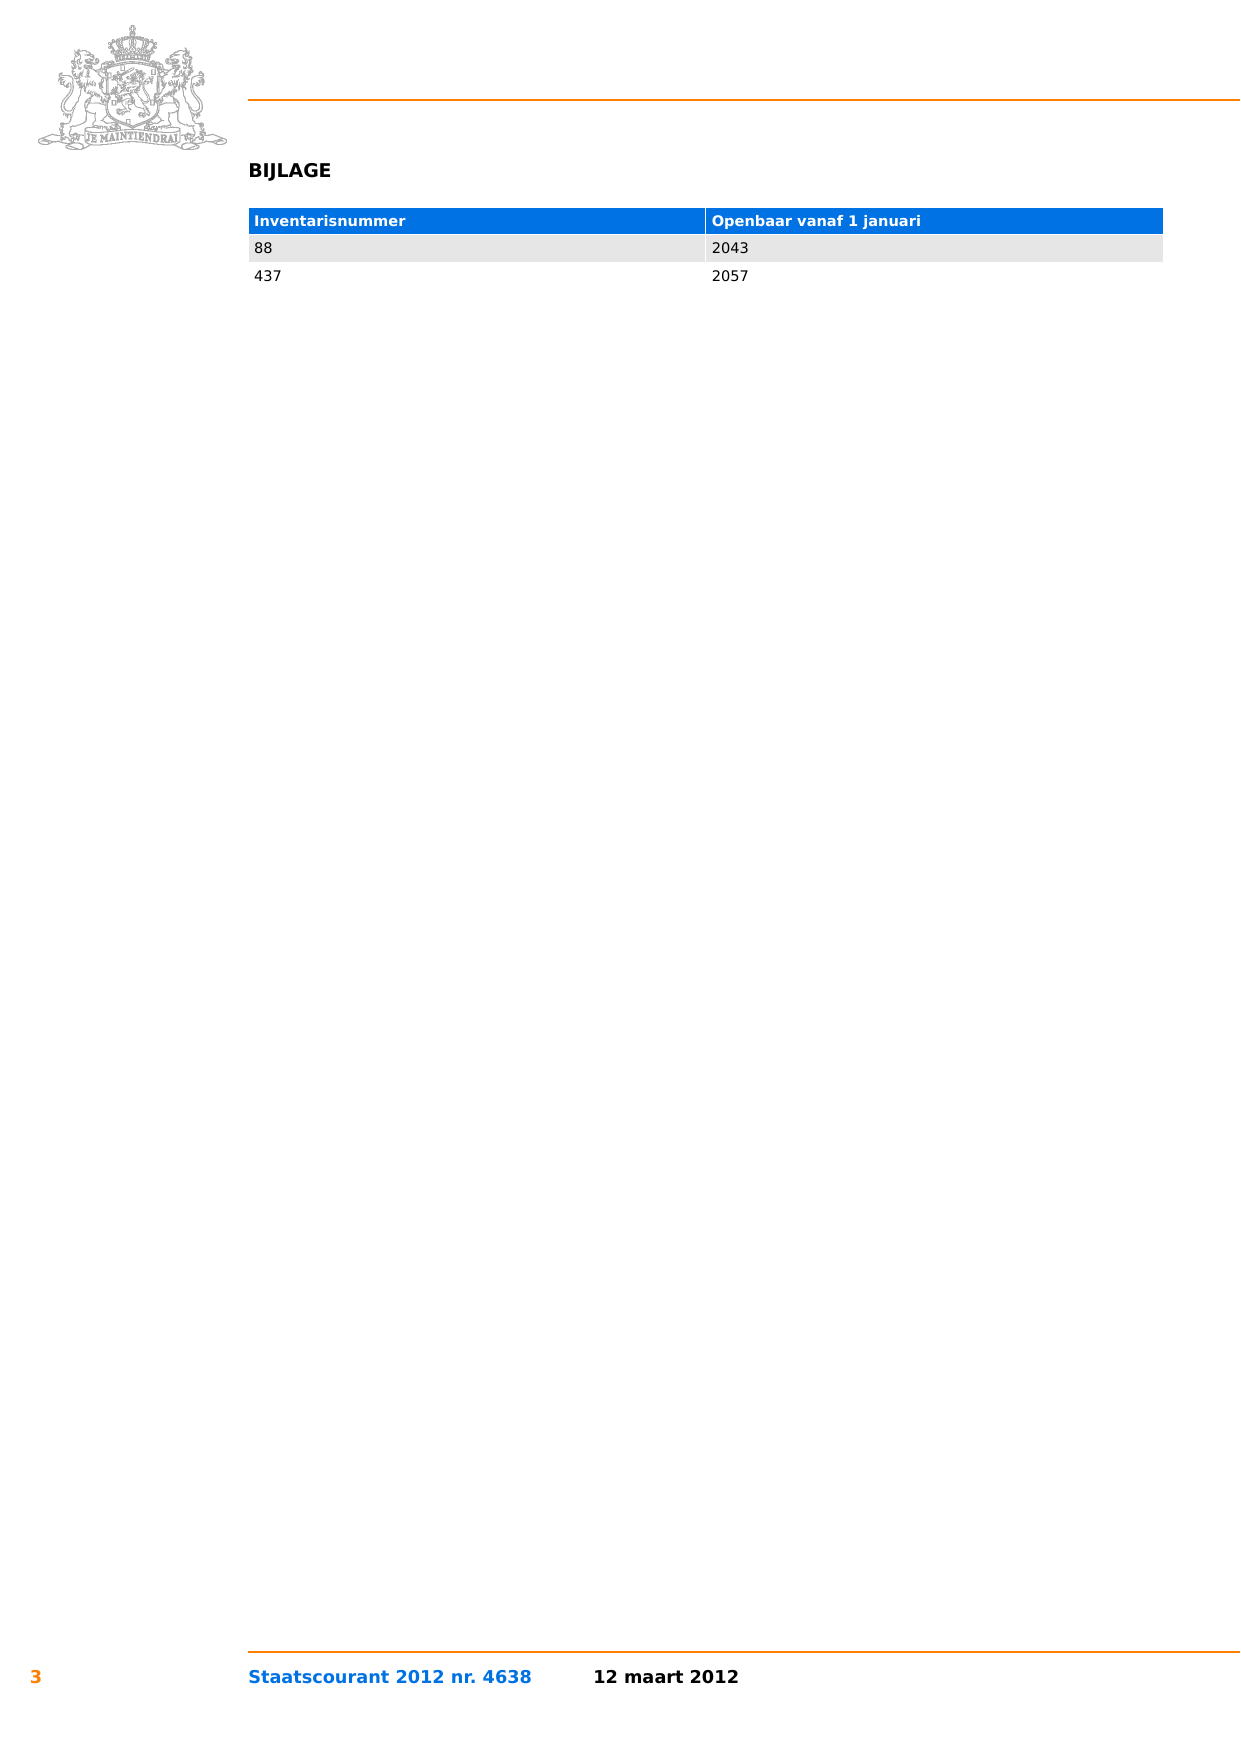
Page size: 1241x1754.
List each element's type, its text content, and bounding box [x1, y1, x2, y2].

table_cell 2043 [706, 235, 1163, 262]
subtitle BIJLAGE [248, 160, 1163, 182]
table_cell 2057 [706, 263, 1163, 289]
table_cell 88 [249, 235, 705, 262]
table_header Openbaar vanaf 1 januari [706, 208, 1163, 234]
picture [38, 25, 227, 150]
table_header Inventarisnummer [249, 208, 705, 234]
table_cell 437 [249, 263, 705, 289]
